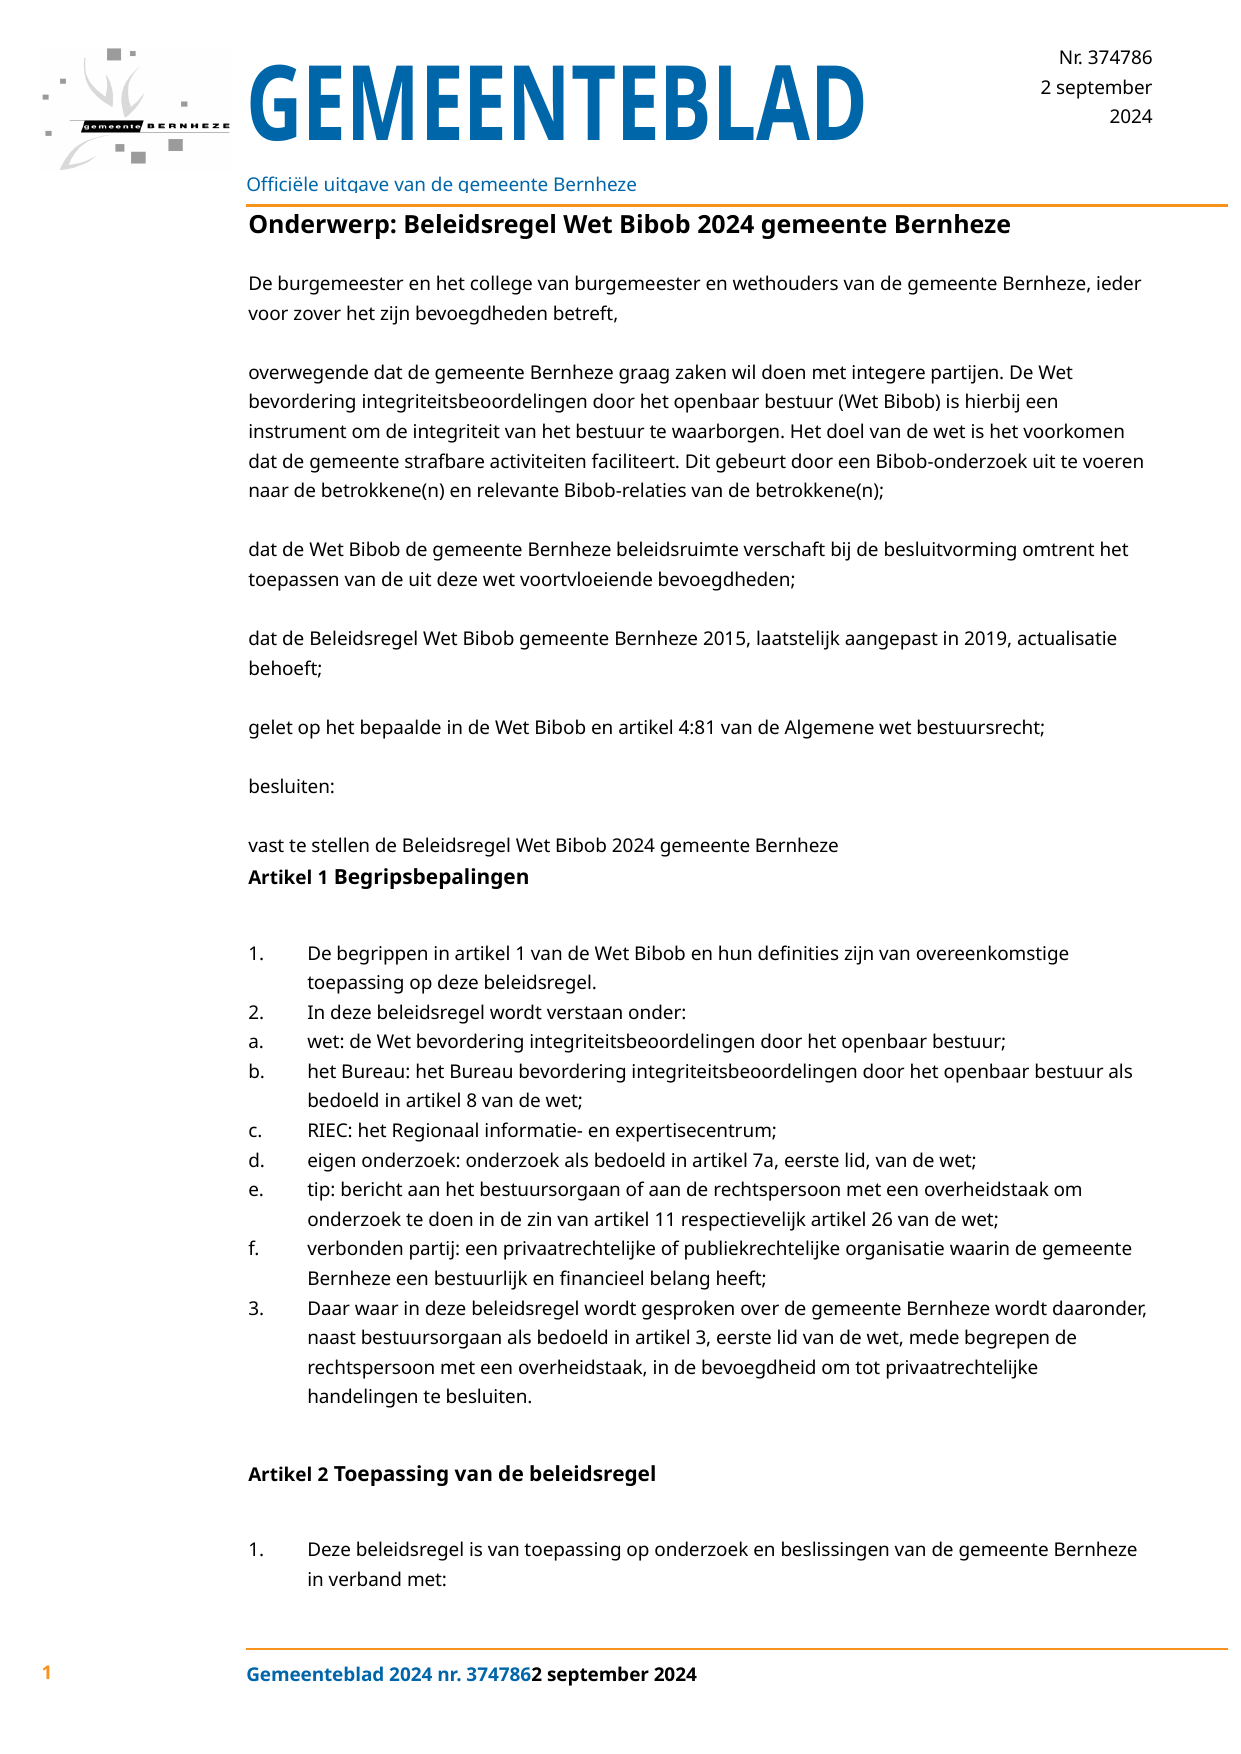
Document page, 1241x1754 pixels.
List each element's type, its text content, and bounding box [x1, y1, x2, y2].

list wet: de Wet bevordering integriteitsbeoordelingen door het openbaar bestuur; [248, 1028, 1152, 1054]
text dat de Wet Bibob de gemeente Bernheze beleidsruimte verschaft bij de besluitvorming omtrent het toepassen van de uit deze wet voortvloeiende bevoegdheden; [248, 537, 1152, 592]
text dat de Beleidsregel Wet Bibob gemeente Bernheze 2015, laatstelijk aangepast in 2019, actualisatie behoeft; [248, 625, 1152, 681]
text Artikel 2 Toepassing van de beleidsregel [248, 1459, 1152, 1487]
list De begrippen in artikel 1 van de Wet Bibob en hun definities zijn van overeenkomstige toepassing op deze beleidsregel. [248, 940, 1152, 995]
list verbonden partij: een privaatrechtelijke of publiekrechtelijke organisatie waarin de gemeente Bernheze een bestuurlijk en financieel belang heeft; [248, 1236, 1152, 1291]
list Daar waar in deze beleidsregel wordt gesproken over de gemeente Bernheze wordt daaronder, naast bestuursorgaan als bedoeld in artikel 3, eerste lid van de wet, mede begrepen de rechtspersoon met een overheidstaak, in de bevoegdheid om tot privaatrechtelijke handelingen te besluiten. [248, 1295, 1152, 1409]
list eigen onderzoek: onderzoek als bedoeld in artikel 7a, eerste lid, van de wet; [248, 1147, 1152, 1172]
list In deze beleidsregel wordt verstaan onder: [248, 999, 1152, 1024]
picture [41, 47, 231, 172]
text gelet op het bepaalde in de Wet Bibob en artikel 4:81 van de Algemene wet bestuursrecht; [248, 714, 1152, 740]
text Artikel 1 Begripsbepalingen [248, 862, 1152, 890]
list Deze beleidsregel is van toepassing op onderzoek en beslissingen van de gemeente Bernheze in verband met: [248, 1536, 1152, 1592]
list het Bureau: het Bureau bevordering integriteitsbeoordelingen door het openbaar bestuur als bedoeld in artikel 8 van de wet; [248, 1058, 1152, 1113]
text overwegende dat de gemeente Bernheze graag zaken wil doen met integere partijen. De Wet bevordering integriteitsbeoordelingen door het openbaar bestuur (Wet Bibob) is hierbij een instrument om de integriteit van het bestuur te waarborgen. Het doel van de wet is het voorkomen dat de gemeente strafbare activiteiten faciliteert. Dit gebeurt door een Bibob-onderzoek uit te voeren naar de betrokkene(n) en relevante Bibob-relaties van de betrokkene(n); [248, 359, 1152, 503]
text Onderwerp: Beleidsregel Wet Bibob 2024 gemeente Bernheze [248, 207, 1152, 241]
text De burgemeester en het college van burgemeester en wethouders van de gemeente Bernheze, ieder voor zover het zijn bevoegdheden betreft, [248, 270, 1152, 326]
list RIEC: het Regionaal informatie- en expertisecentrum; [248, 1117, 1152, 1143]
list tip: bericht aan het bestuursorgaan of aan de rechtspersoon met een overheidstaak om onderzoek te doen in de zin van artikel 11 respectievelijk artikel 26 van de wet; [248, 1176, 1152, 1232]
text besluiten: [248, 773, 1152, 799]
text vast te stellen de Beleidsregel Wet Bibob 2024 gemeente Bernheze [248, 832, 1152, 858]
